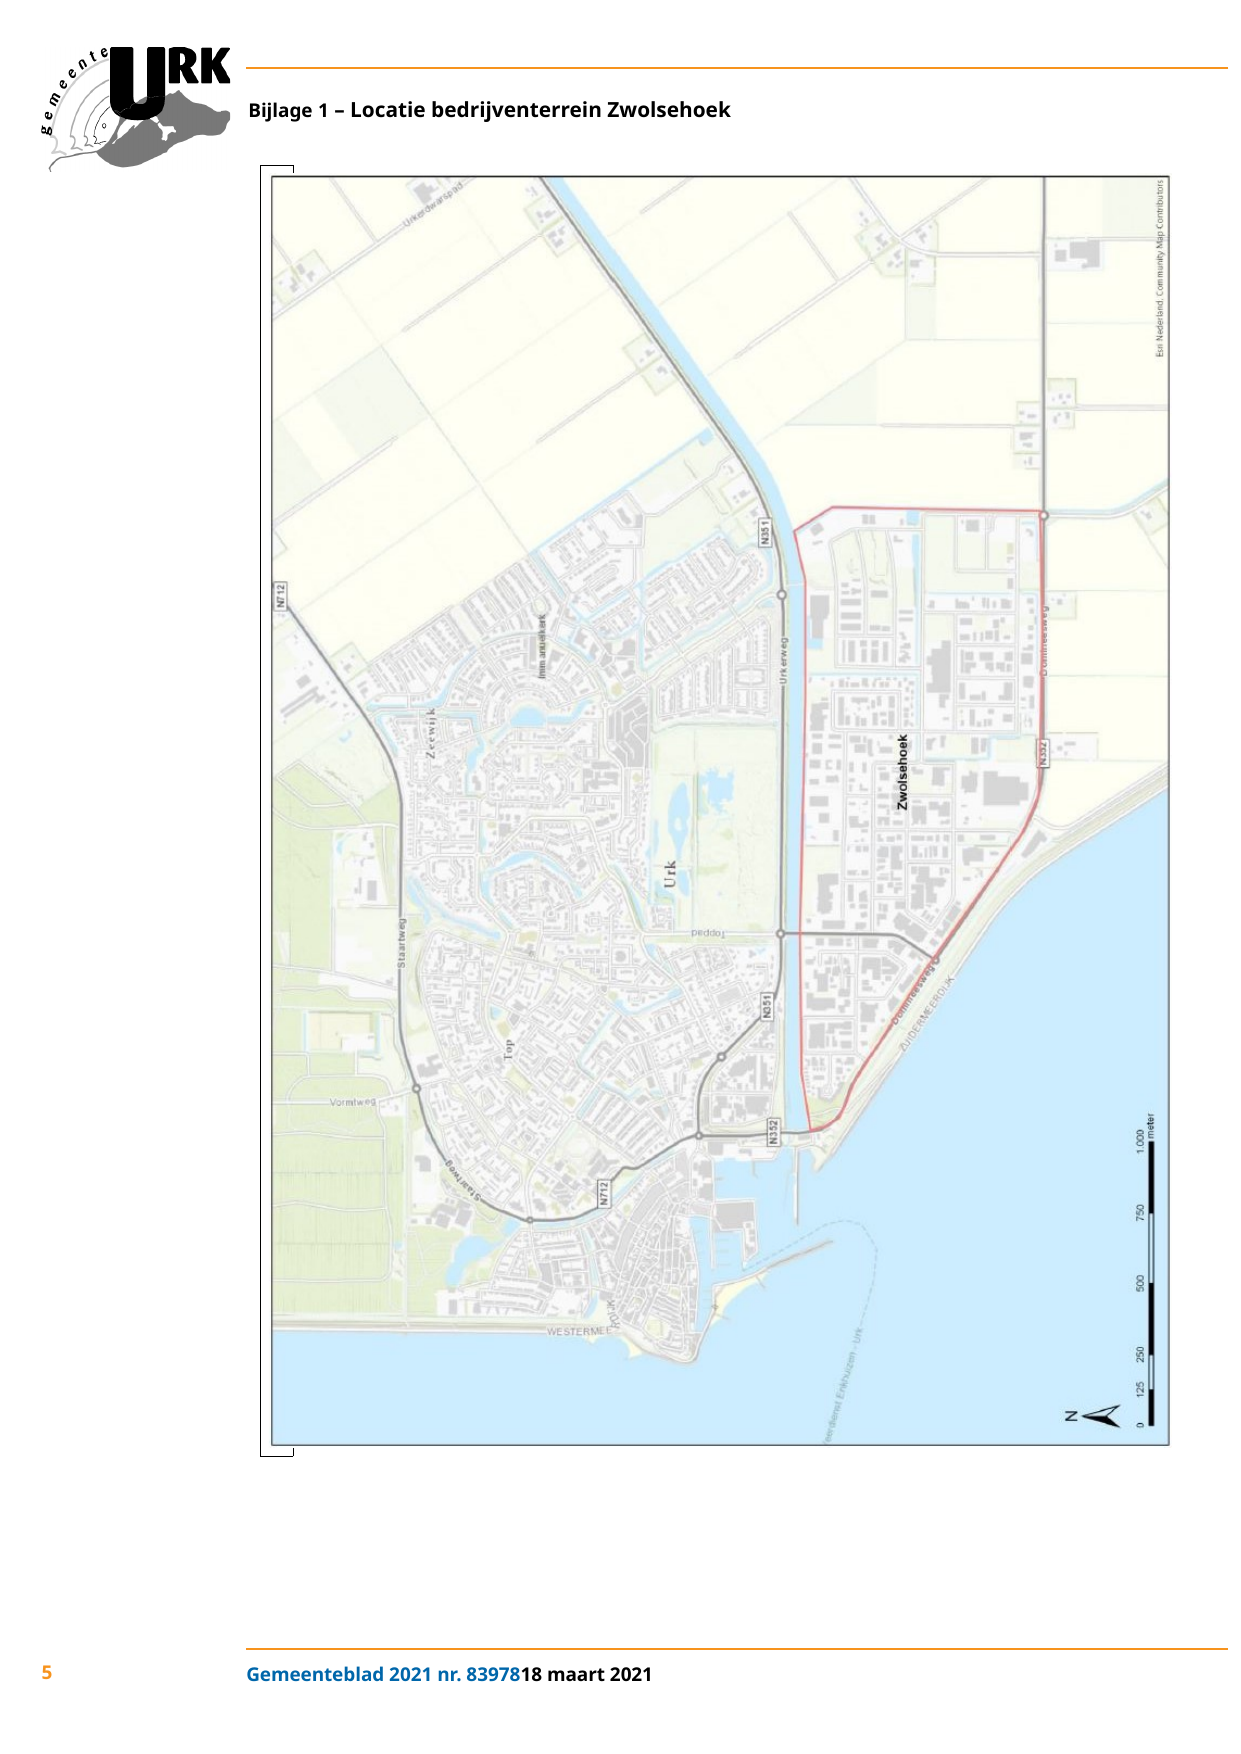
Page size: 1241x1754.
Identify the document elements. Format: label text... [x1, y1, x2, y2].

picture [268, 173, 1173, 1448]
text Bijlage 1 – Locatie bedrijventerrein Zwolsehoek [248, 95, 1152, 123]
picture [41, 47, 231, 172]
